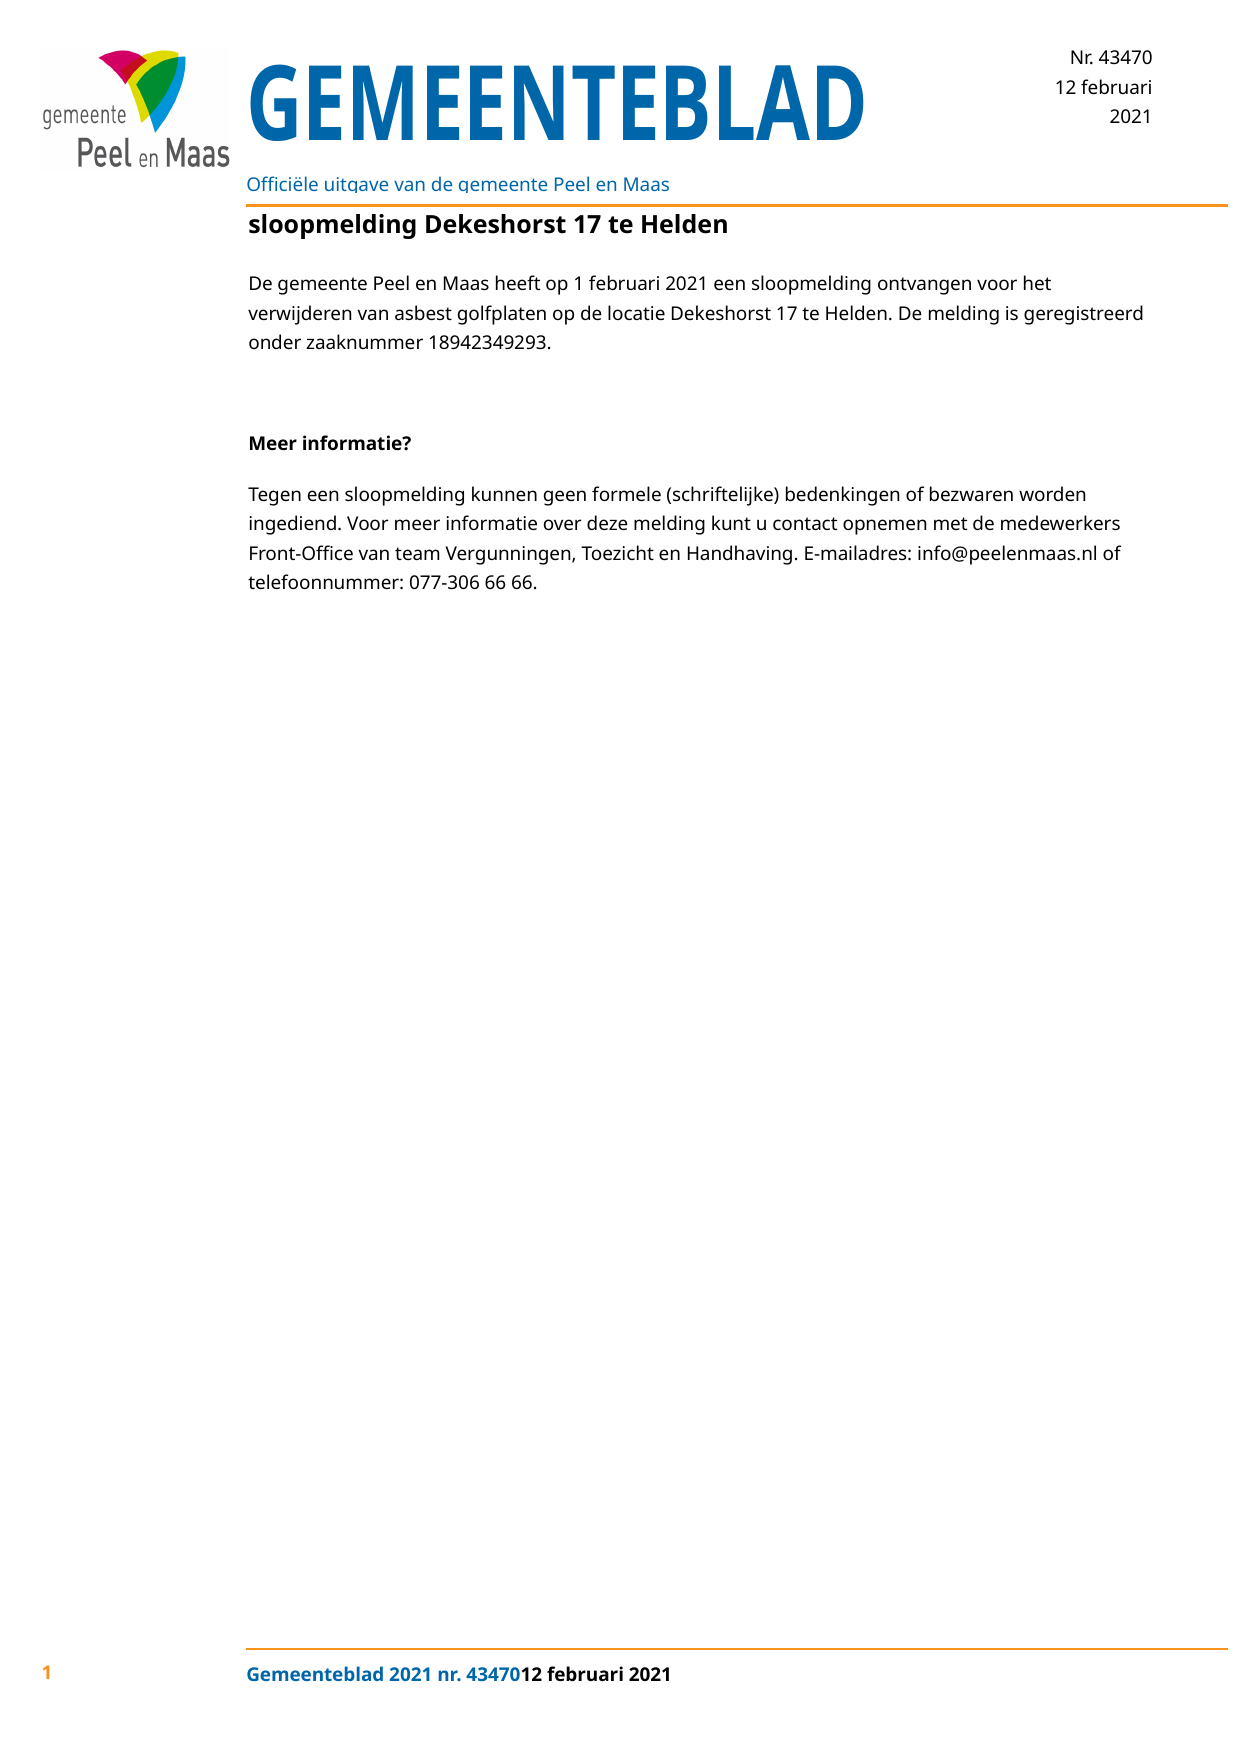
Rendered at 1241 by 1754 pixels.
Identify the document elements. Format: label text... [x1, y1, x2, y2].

text Tegen een sloopmelding kunnen geen formele (schriftelijke) bedenkingen of bezwaren worden ingediend. Voor meer informatie over deze melding kunt u contact opnemen met de medewerkers Front-Office van team Vergunningen, Toezicht en Handhaving. E-mailadres: info@peelenmaas.nl of telefoonnummer: 077-306 66 66. [248, 481, 1152, 595]
picture [41, 47, 231, 172]
text sloopmelding Dekeshorst 17 te Helden [248, 207, 1152, 241]
text Meer informatie? [248, 430, 1152, 456]
text De gemeente Peel en Maas heeft op 1 februari 2021 een sloopmelding ontvangen voor het verwijderen van asbest golfplaten op de locatie Dekeshorst 17 te Helden. De melding is geregistreerd onder zaaknummer 18942349293. [248, 270, 1152, 355]
